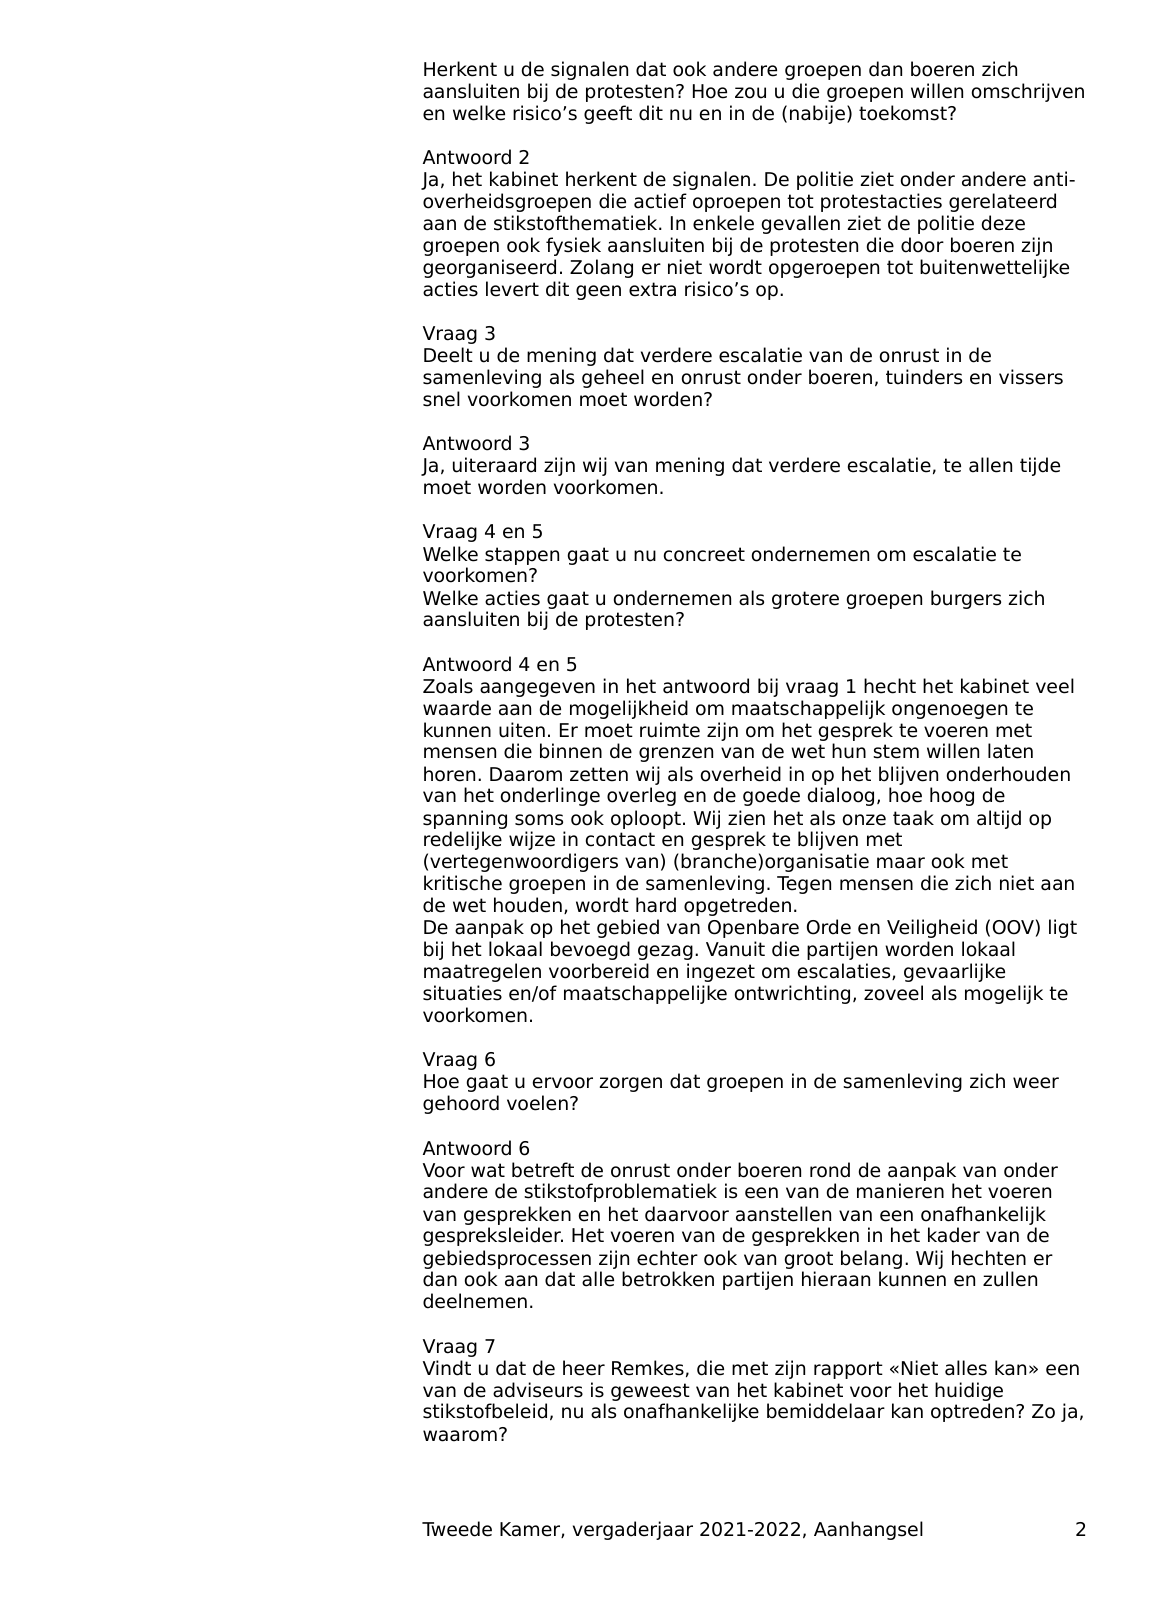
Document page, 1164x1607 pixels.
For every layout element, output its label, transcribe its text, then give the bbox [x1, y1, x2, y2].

text Vraag 6 [422, 1049, 1087, 1071]
text Ja, het kabinet herkent de signalen. De politie ziet onder andere anti-overheidsgroepen die actief oproepen tot protestacties gerelateerd aan de stikstofthematiek. In enkele gevallen ziet de politie deze groepen ook fysiek aansluiten bij de protesten die door boeren zijn georganiseerd. Zolang er niet wordt opgeroepen tot buitenwettelijke acties levert dit geen extra risico’s op. [422, 169, 1087, 301]
text Vindt u dat de heer Remkes, die met zijn rapport «Niet alles kan» een van de adviseurs is geweest van het kabinet voor het huidige stikstofbeleid, nu als onafhankelijke bemiddelaar kan optreden? Zo ja, waarom? [422, 1357, 1087, 1445]
text Welke acties gaat u ondernemen als grotere groepen burgers zich aansluiten bij de protesten? [422, 587, 1087, 631]
text Deelt u de mening dat verdere escalatie van de onrust in de samenleving als geheel en onrust onder boeren, tuinders en vissers snel voorkomen moet worden? [422, 345, 1087, 411]
text Voor wat betreft de onrust onder boeren rond de aanpak van onder andere de stikstofproblematiek is een van de manieren het voeren van gesprekken en het daarvoor aanstellen van een onafhankelijk gespreksleider. Het voeren van de gesprekken in het kader van de gebiedsprocessen zijn echter ook van groot belang. Wij hechten er dan ook aan dat alle betrokken partijen hieraan kunnen en zullen deelnemen. [422, 1159, 1087, 1313]
text Hoe gaat u ervoor zorgen dat groepen in de samenleving zich weer gehoord voelen? [422, 1071, 1087, 1115]
text Antwoord 3 [422, 433, 1087, 455]
text Ja, uiteraard zijn wij van mening dat verdere escalatie, te allen tijde moet worden voorkomen. [422, 455, 1087, 499]
text Welke stappen gaat u nu concreet ondernemen om escalatie te voorkomen? [422, 543, 1087, 587]
text Antwoord 2 [422, 147, 1087, 169]
text Herkent u de signalen dat ook andere groepen dan boeren zich aansluiten bij de protesten? Hoe zou u die groepen willen omschrijven en welke risico’s geeft dit nu en in de (nabije) toekomst? [422, 59, 1087, 125]
text Vraag 3 [422, 323, 1087, 345]
text Vraag 4 en 5 [422, 521, 1087, 543]
text Vraag 7 [422, 1336, 1087, 1357]
text Antwoord 6 [422, 1137, 1087, 1159]
text Antwoord 4 en 5 [422, 653, 1087, 676]
text De aanpak op het gebied van Openbare Orde en Veiligheid (OOV) ligt bij het lokaal bevoegd gezag. Vanuit die partijen worden lokaal maatregelen voorbereid en ingezet om escalaties, gevaarlijke situaties en/of maatschappelijke ontwrichting, zoveel als mogelijk te voorkomen. [422, 917, 1087, 1027]
text Zoals aangegeven in het antwoord bij vraag 1 hecht het kabinet veel waarde aan de mogelijkheid om maatschappelijk ongenoegen te kunnen uiten. Er moet ruimte zijn om het gesprek te voeren met mensen die binnen de grenzen van de wet hun stem willen laten horen. Daarom zetten wij als overheid in op het blijven onderhouden van het onderlinge overleg en de goede dialoog, hoe hoog de spanning soms ook oploopt. Wij zien het als onze taak om altijd op redelijke wijze in contact en gesprek te blijven met (vertegenwoordigers van) (branche)organisatie maar ook met kritische groepen in de samenleving. Tegen mensen die zich niet aan de wet houden, wordt hard opgetreden. [422, 676, 1087, 917]
